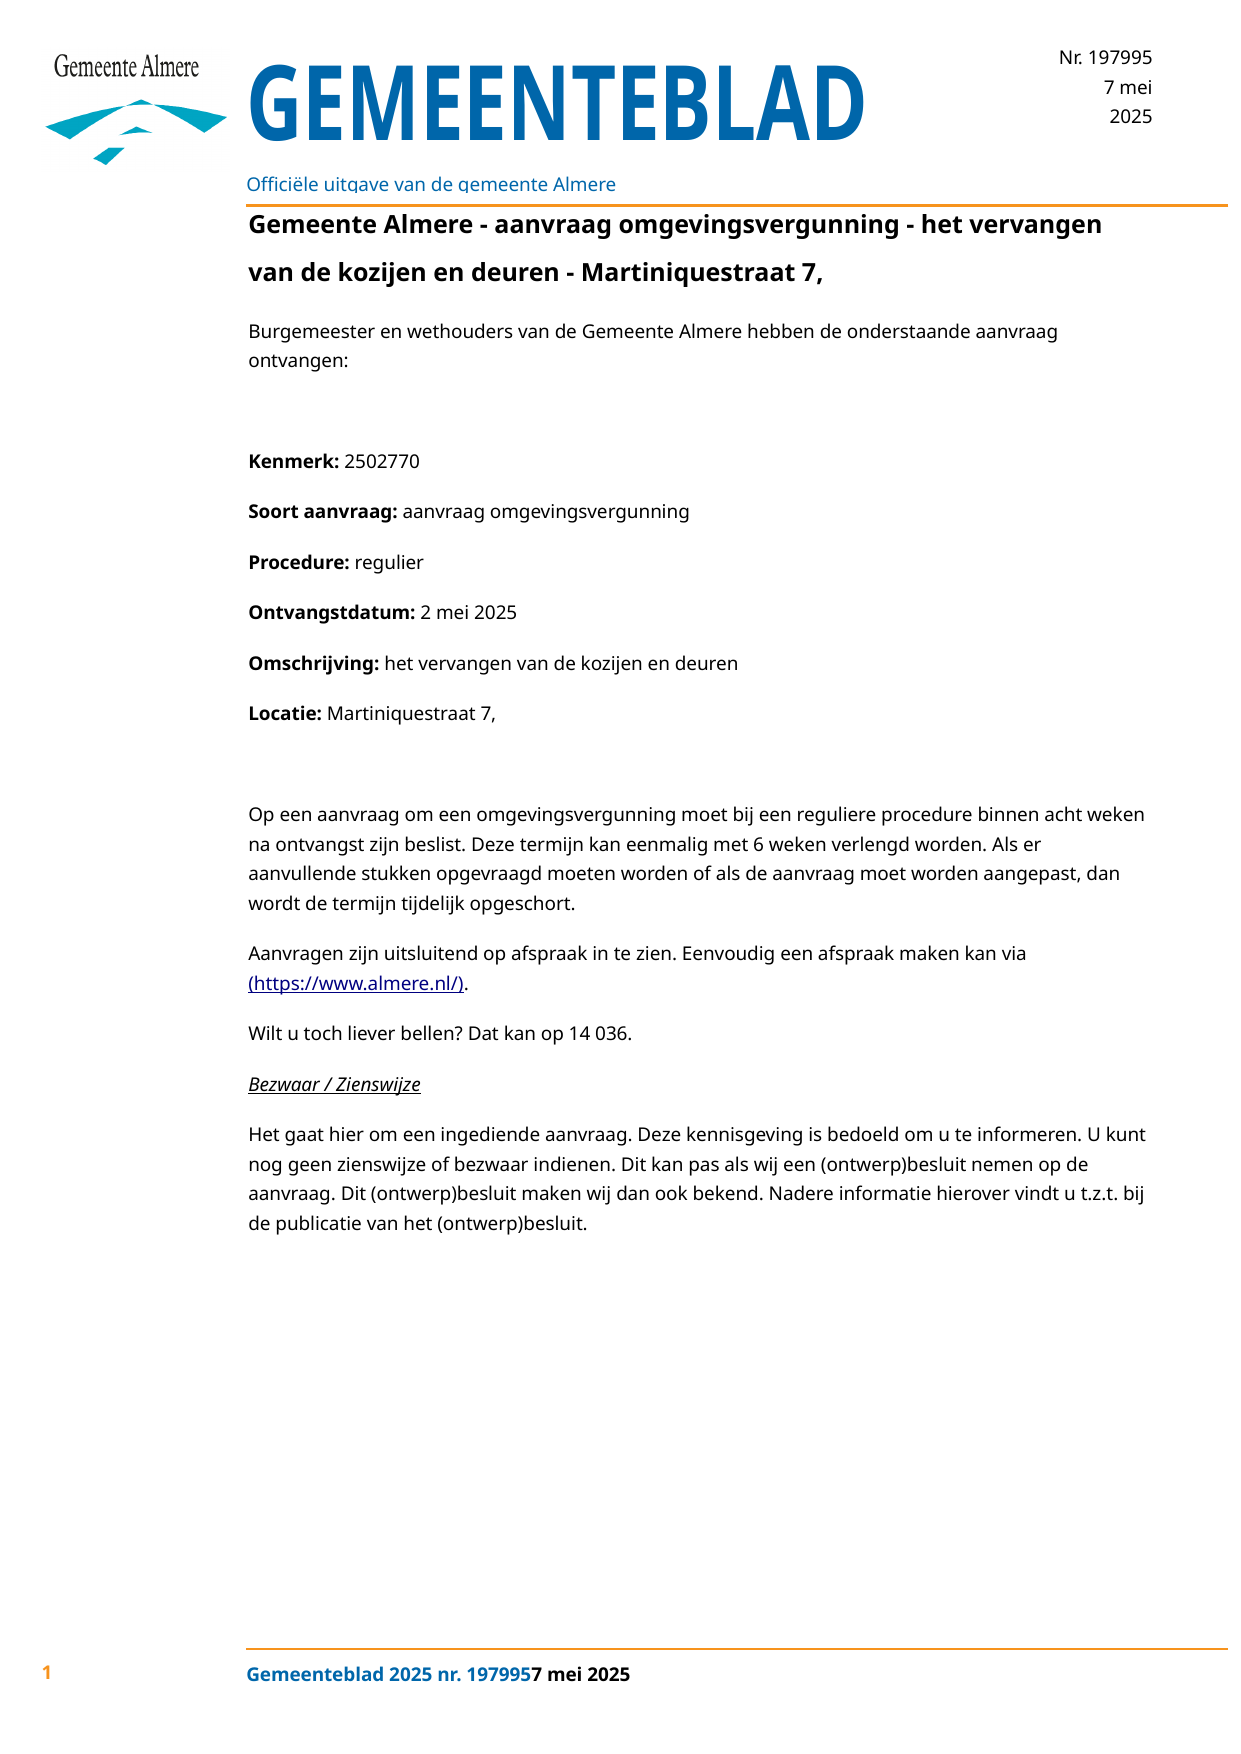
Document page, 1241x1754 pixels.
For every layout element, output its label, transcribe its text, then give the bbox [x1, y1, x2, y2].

text Gemeente Almere - aanvraag omgevingsvergunning - het vervangen van de kozijen en deuren - Martiniquestraat 7, [248, 207, 1152, 288]
text Wilt u toch liever bellen? Dat kan op 14 036. [248, 1020, 1152, 1046]
text Op een aanvraag om een omgevingsvergunning moet bij een reguliere procedure binnen acht weken na ontvangst zijn beslist. Deze termijn kan eenmalig met 6 weken verlengd worden. Als er aanvullende stukken opgevraagd moeten worden of als de aanvraag moet worden aangepast, dan wordt de termijn tijdelijk opgeschort. [248, 801, 1152, 916]
picture [41, 47, 231, 172]
text Omschrijving: het vervangen van de kozijen en deuren [248, 650, 1152, 676]
text Het gaat hier om een ingediende aanvraag. Deze kennisgeving is bedoeld om u te informeren. U kunt nog geen zienswijze of bezwaar indienen. Dit kan pas als wij een (ontwerp)besluit nemen op de aanvraag. Dit (ontwerp)besluit maken wij dan ook bekend. Nadere informatie hierover vindt u t.z.t. bij de publicatie van het (ontwerp)besluit. [248, 1121, 1152, 1236]
text Procedure: regulier [248, 549, 1152, 575]
text Kenmerk: 2502770 [248, 448, 1152, 474]
text Burgemeester en wethouders van de Gemeente Almere hebben de onderstaande aanvraag ontvangen: [248, 318, 1152, 373]
text Bezwaar / Zienswijze [248, 1071, 1152, 1097]
text Locatie: Martiniquestraat 7, [248, 700, 1152, 726]
text Aanvragen zijn uitsluitend op afspraak in te zien. Eenvoudig een afspraak maken kan via (https://www.almere.nl/). [248, 940, 1152, 996]
text Ontvangstdatum: 2 mei 2025 [248, 599, 1152, 625]
text Soort aanvraag: aanvraag omgevingsvergunning [248, 499, 1152, 524]
